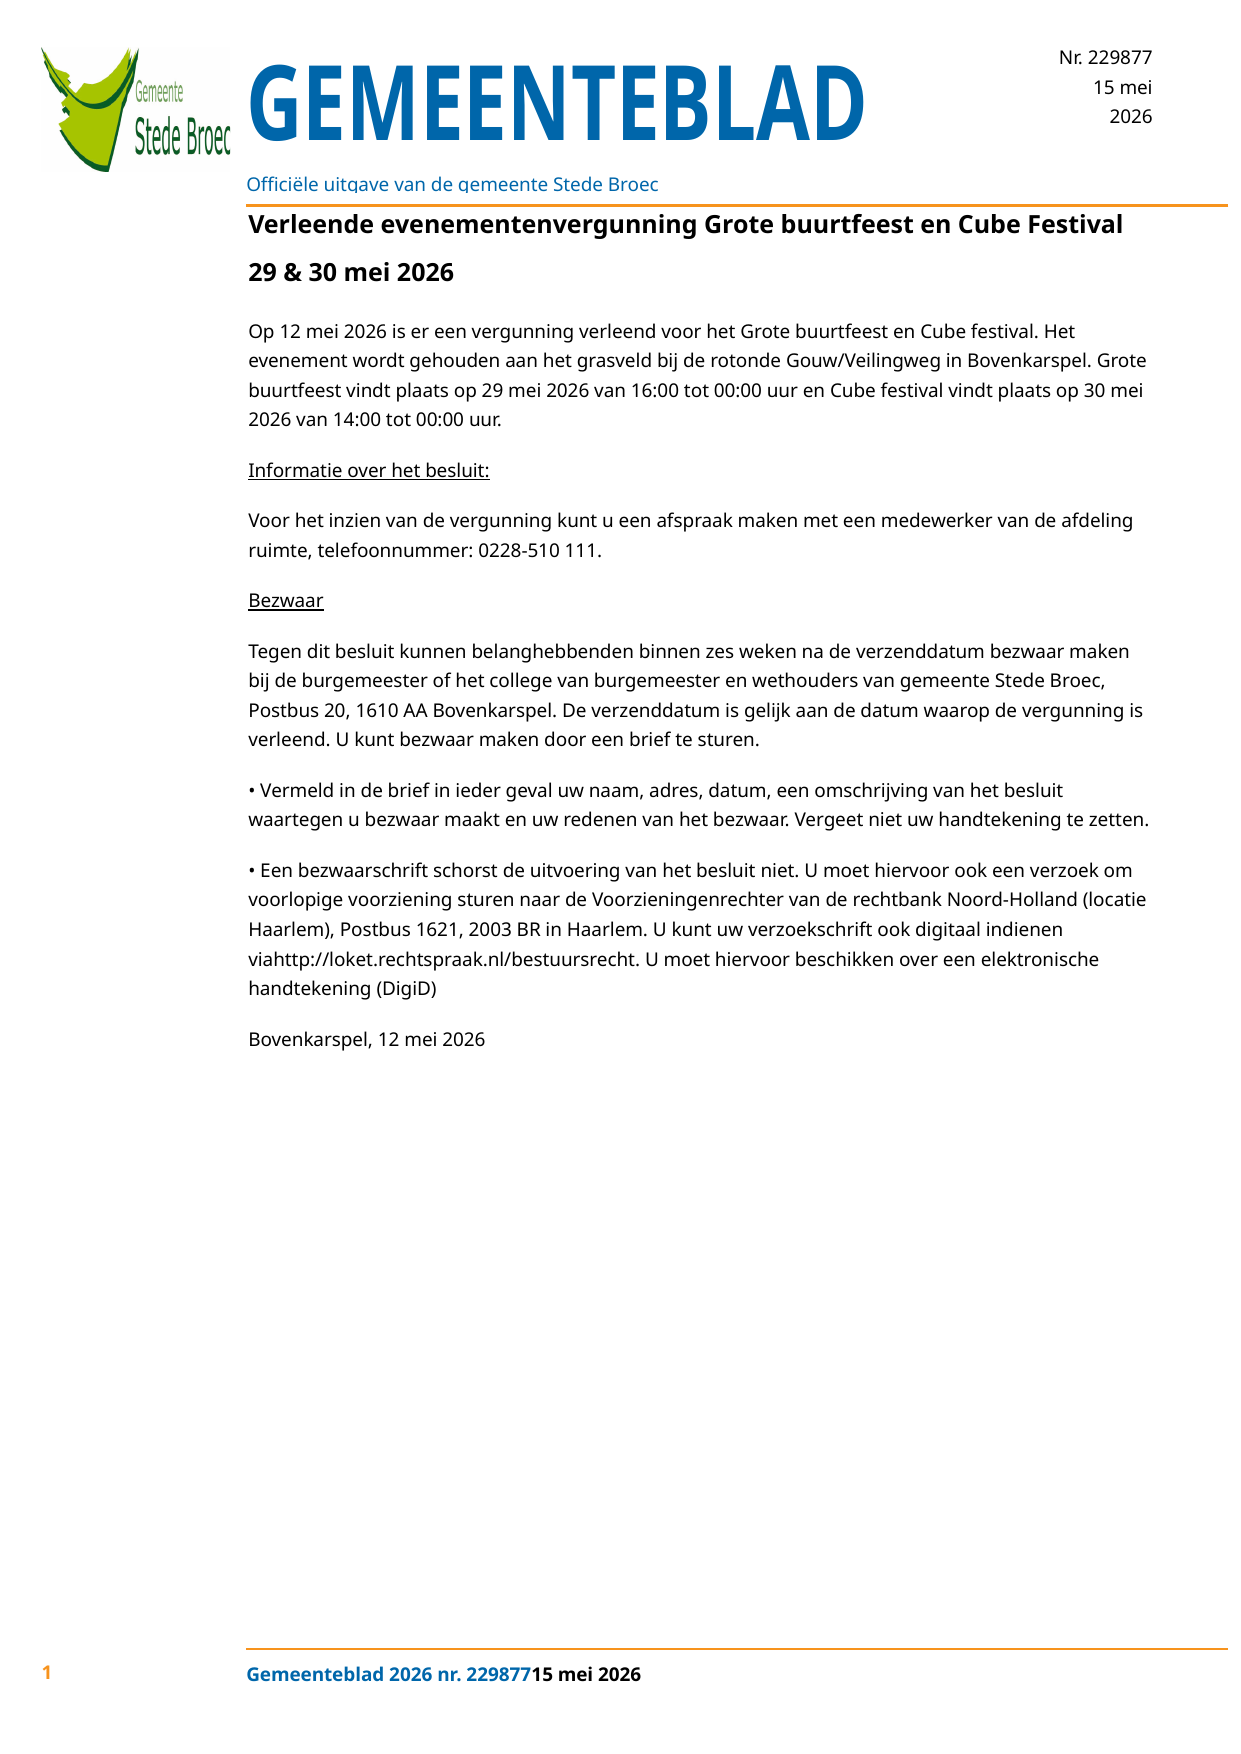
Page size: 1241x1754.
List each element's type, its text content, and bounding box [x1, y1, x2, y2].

text Verleende evenementenvergunning Grote buurtfeest en Cube Festival 29 & 30 mei 2026 [248, 207, 1152, 288]
text Informatie over het besluit: [248, 457, 1152, 483]
picture [41, 47, 231, 172]
text Op 12 mei 2026 is er een vergunning verleend voor het Grote buurtfeest en Cube festival. Het evenement wordt gehouden aan het grasveld bij de rotonde Gouw/Veilingweg in Bovenkarspel. Grote buurtfeest vindt plaats op 29 mei 2026 van 16:00 tot 00:00 uur en Cube festival vindt plaats op 30 mei 2026 van 14:00 tot 00:00 uur. [248, 318, 1152, 432]
text • Vermeld in de brief in ieder geval uw naam, adres, datum, een omschrijving van het besluit waartegen u bezwaar maakt en uw redenen van het bezwaar. Vergeet niet uw handtekening te zetten. [248, 777, 1152, 832]
text Bovenkarspel, 12 mei 2026 [248, 1026, 1152, 1052]
text • Een bezwaarschrift schorst de uitvoering van het besluit niet. U moet hiervoor ook een verzoek om voorlopige voorziening sturen naar de Voorzieningenrechter van de rechtbank Noord-Holland (locatie Haarlem), Postbus 1621, 2003 BR in Haarlem. U kunt uw verzoekschrift ook digitaal indienen viahttp://loket.rechtspraak.nl/bestuursrecht. U moet hiervoor beschikken over een elektronische handtekening (DigiD) [248, 857, 1152, 1001]
text Bezwaar [248, 587, 1152, 613]
text Tegen dit besluit kunnen belanghebbenden binnen zes weken na de verzenddatum bezwaar maken bij de burgemeester of het college van burgemeester en wethouders van gemeente Stede Broec, Postbus 20, 1610 AA Bovenkarspel. De verzenddatum is gelijk aan de datum waarop de vergunning is verleend. U kunt bezwaar maken door een brief te sturen. [248, 638, 1152, 752]
text Voor het inzien van de vergunning kunt u een afspraak maken met een medewerker van de afdeling ruimte, telefoonnummer: 0228-510 111. [248, 507, 1152, 563]
